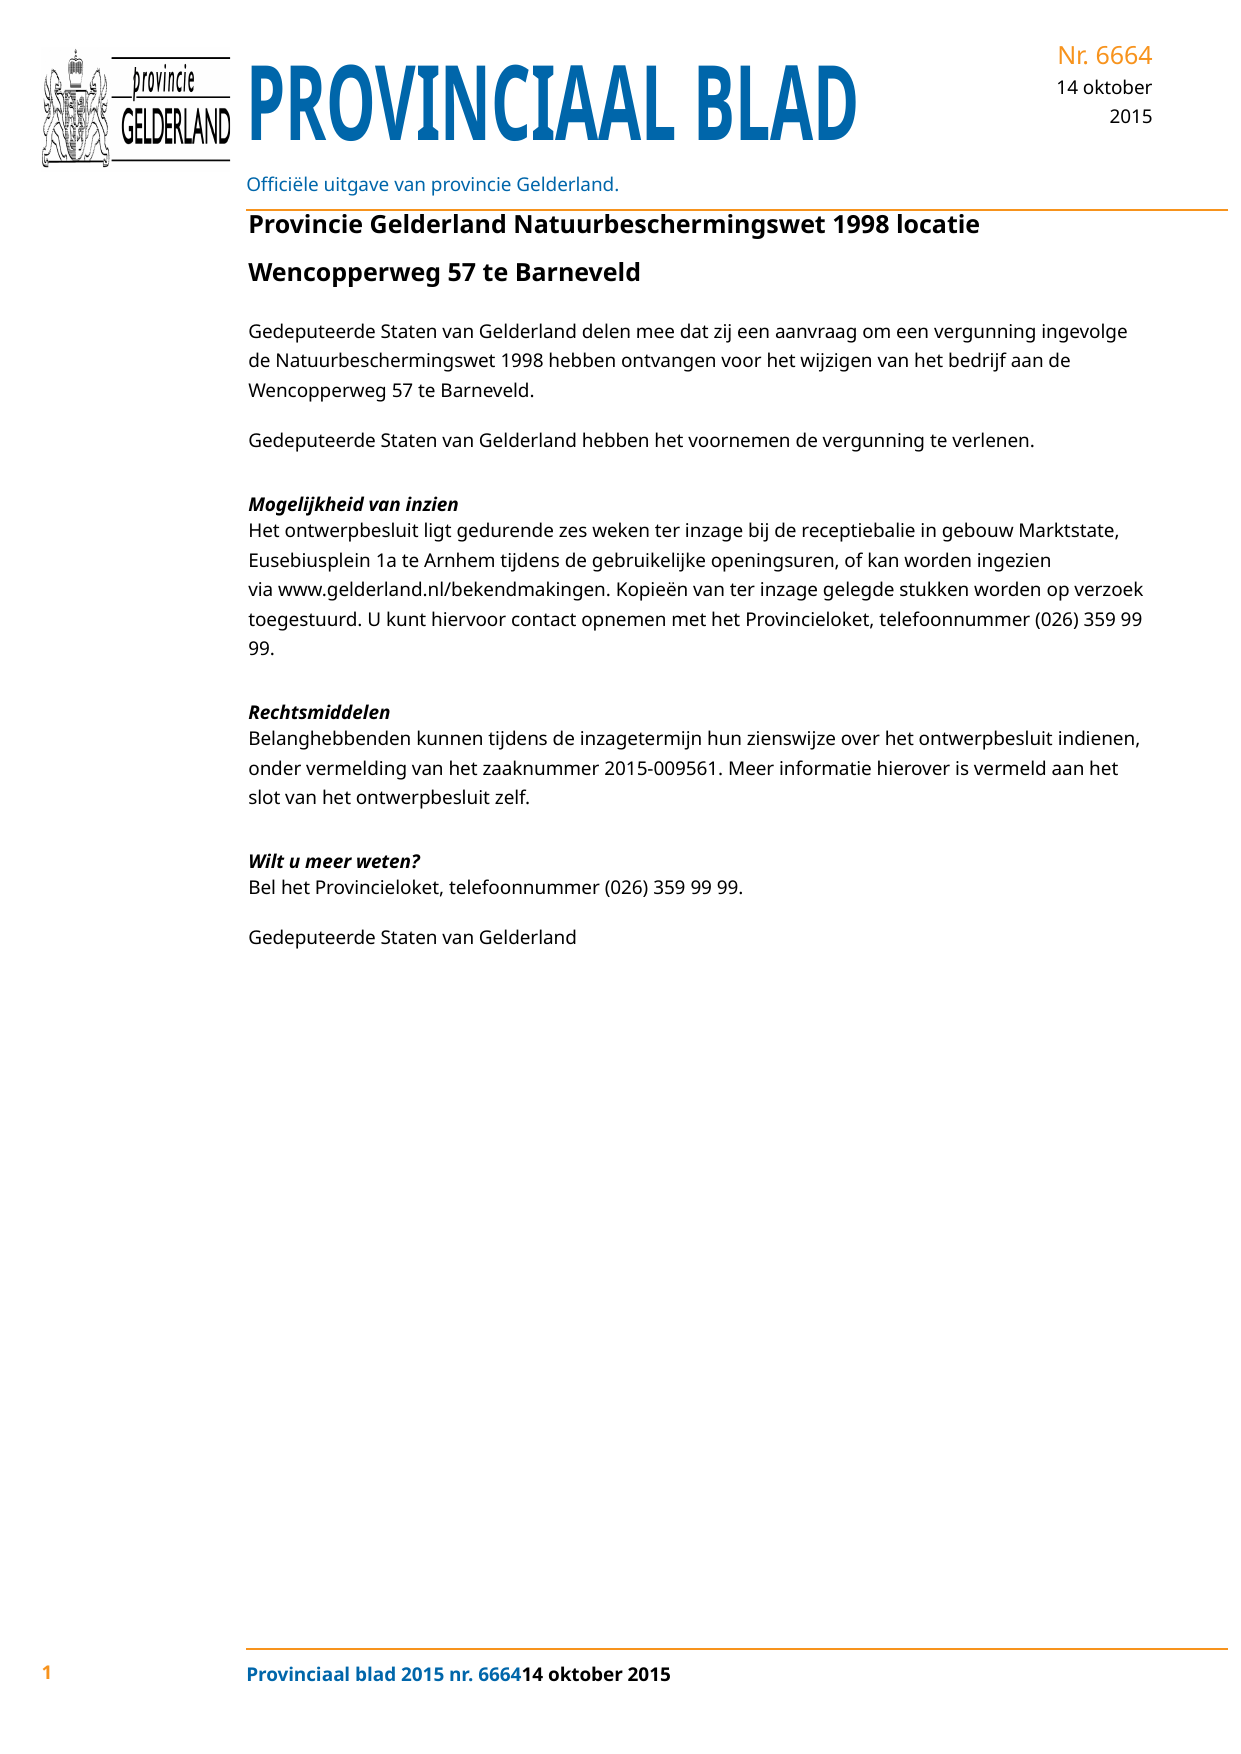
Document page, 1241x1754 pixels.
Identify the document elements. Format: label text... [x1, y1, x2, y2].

text Mogelijkheid van inzien [248, 491, 1152, 517]
text Gedeputeerde Staten van Gelderland [248, 924, 1152, 950]
picture [41, 47, 231, 172]
text Provincie Gelderland Natuurbeschermingswet 1998 locatie Wencopperweg 57 te Barneveld [248, 211, 1152, 288]
text Rechtsmiddelen [248, 699, 1152, 725]
text Het ontwerpbesluit ligt gedurende zes weken ter inzage bij de receptiebalie in gebouw Marktstate, Eusebiusplein 1a te Arnhem tijdens de gebruikelijke openingsuren, of kan worden ingezien via www.gelderland.nl/bekendmakingen. Kopieën van ter inzage gelegde stukken worden op verzoek toegestuurd. U kunt hiervoor contact opnemen met het Provincieloket, telefoonnummer (026) 359 99 99. [248, 517, 1152, 661]
text Wilt u meer weten? [248, 848, 1152, 874]
text Belanghebbenden kunnen tijdens de inzagetermijn hun zienswijze over het ontwerpbesluit indienen, onder vermelding van het zaaknummer 2015-009561. Meer informatie hierover is vermeld aan het slot van het ontwerpbesluit zelf. [248, 725, 1152, 810]
text Gedeputeerde Staten van Gelderland hebben het voornemen de vergunning te verlenen. [248, 427, 1152, 453]
text Gedeputeerde Staten van Gelderland delen mee dat zij een aanvraag om een vergunning ingevolge de Natuurbeschermingswet 1998 hebben ontvangen voor het wijzigen van het bedrijf aan de Wencopperweg 57 te Barneveld. [248, 318, 1152, 403]
text Bel het Provincieloket, telefoonnummer (026) 359 99 99. [248, 874, 1152, 900]
